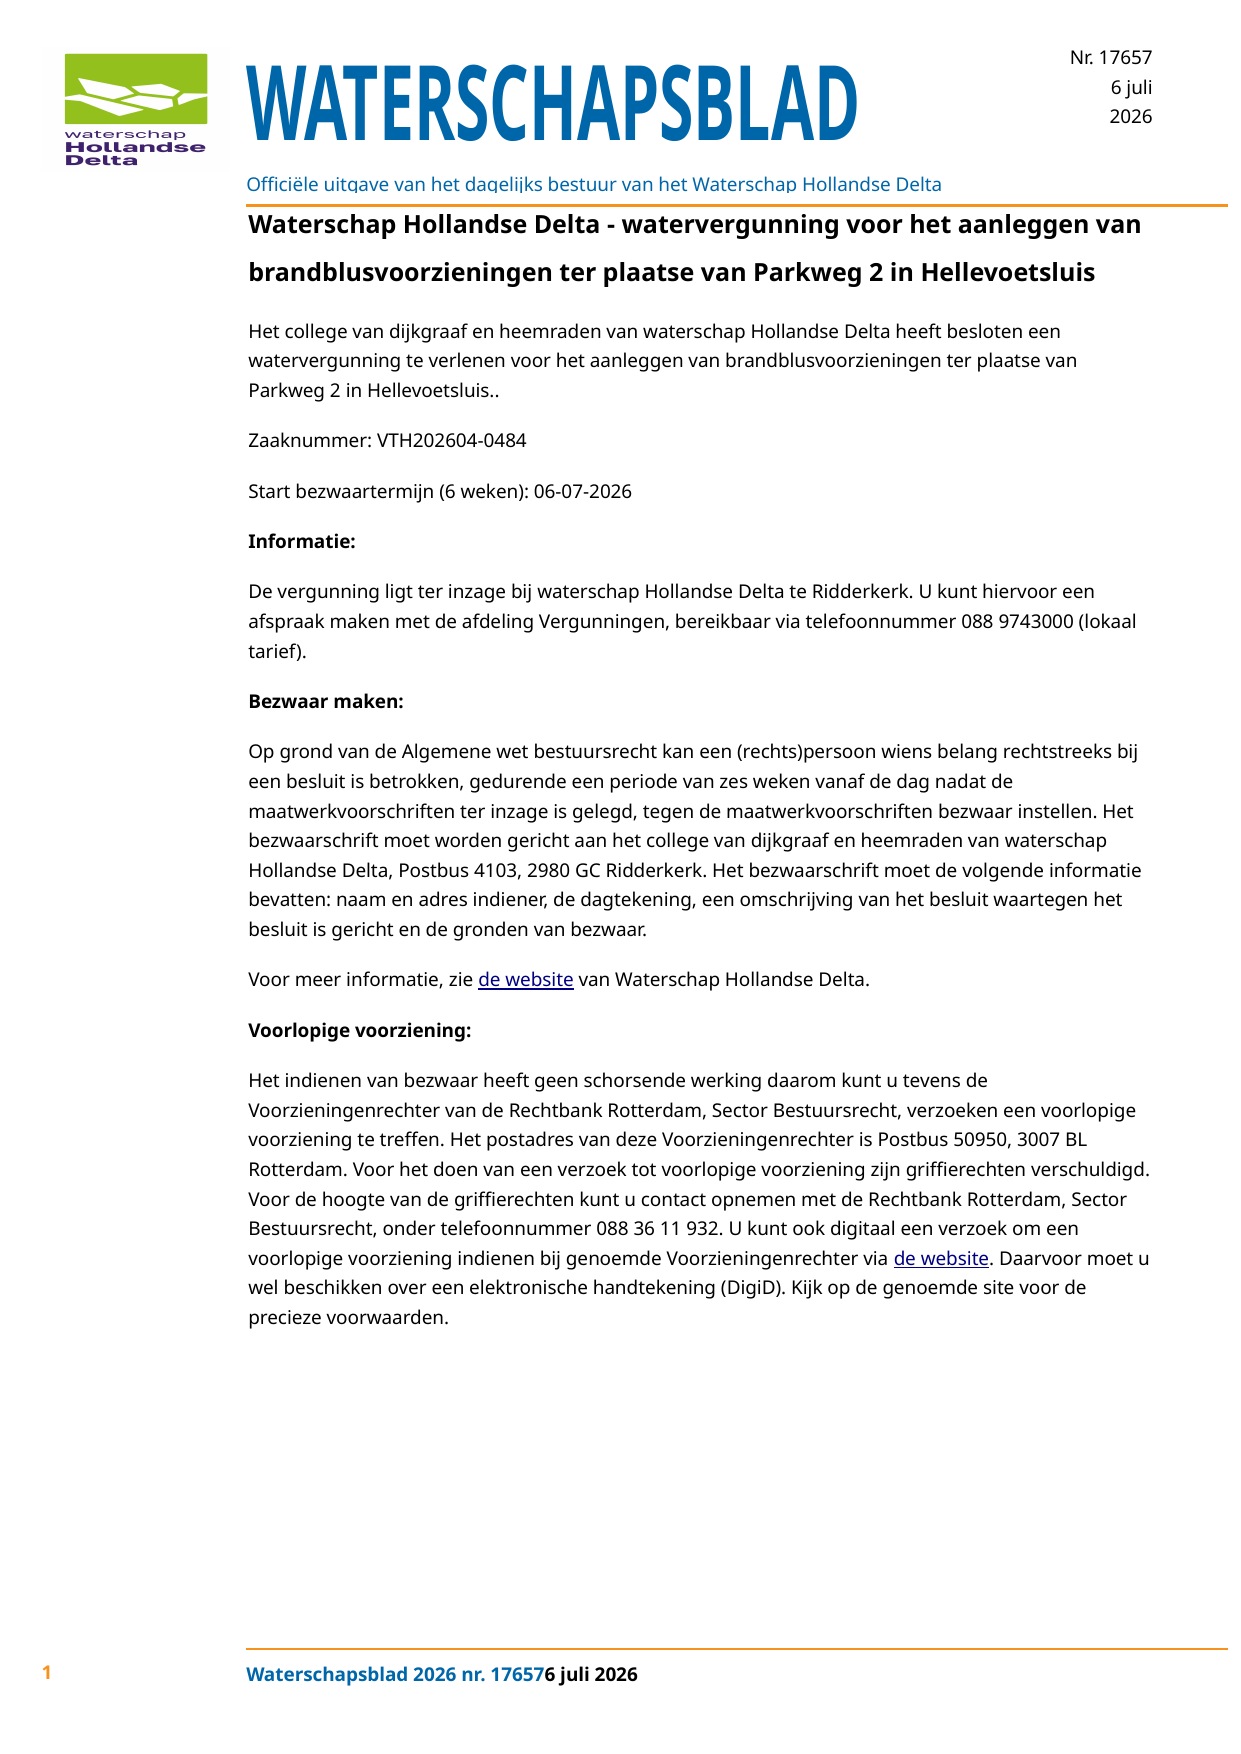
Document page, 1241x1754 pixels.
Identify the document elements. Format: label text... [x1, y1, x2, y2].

text Op grond van de Algemene wet bestuursrecht kan een (rechts)persoon wiens belang rechtstreeks bij een besluit is betrokken, gedurende een periode van zes weken vanaf de dag nadat de maatwerkvoorschriften ter inzage is gelegd, tegen de maatwerkvoorschriften bezwaar instellen. Het bezwaarschrift moet worden gericht aan het college van dijkgraaf en heemraden van waterschap Hollandse Delta, Postbus 4103, 2980 GC Ridderkerk. Het bezwaarschrift moet de volgende informatie bevatten: naam en adres indiener, de dagtekening, een omschrijving van het besluit waartegen het besluit is gericht en de gronden van bezwaar. [248, 739, 1152, 942]
picture [41, 47, 231, 172]
text De vergunning ligt ter inzage bij waterschap Hollandse Delta te Ridderkerk. U kunt hiervoor een afspraak maken met de afdeling Vergunningen, bereikbaar via telefoonnummer 088 9743000 (lokaal tarief). [248, 579, 1152, 664]
text Waterschap Hollandse Delta - watervergunning voor het aanleggen van brandblusvoorzieningen ter plaatse van Parkweg 2 in Hellevoetsluis [248, 207, 1152, 288]
text Start bezwaartermijn (6 weken): 06-07-2026 [248, 478, 1152, 504]
text Voorlopige voorziening: [248, 1017, 1152, 1043]
text Informatie: [248, 528, 1152, 554]
text Voor meer informatie, zie de website van Waterschap Hollandse Delta. [248, 967, 1152, 992]
text Het indienen van bezwaar heeft geen schorsende werking daarom kunt u tevens de Voorzieningenrechter van de Rechtbank Rotterdam, Sector Bestuursrecht, verzoeken een voorlopige voorziening te treffen. Het postadres van deze Voorzieningenrechter is Postbus 50950, 3007 BL Rotterdam. Voor het doen van een verzoek tot voorlopige voorziening zijn griffierechten verschuldigd. Voor de hoogte van de griffierechten kunt u contact opnemen met de Rechtbank Rotterdam, Sector Bestuursrecht, onder telefoonnummer 088 36 11 932. U kunt ook digitaal een verzoek om een voorlopige voorziening indienen bij genoemde Voorzieningenrechter via de website. Daarvoor moet u wel beschikken over een elektronische handtekening (DigiD). Kijk op de genoemde site voor de precieze voorwaarden. [248, 1067, 1152, 1330]
text Zaaknummer: VTH202604-0484 [248, 427, 1152, 453]
text Het college van dijkgraaf en heemraden van waterschap Hollandse Delta heeft besloten een watervergunning te verlenen voor het aanleggen van brandblusvoorzieningen ter plaatse van Parkweg 2 in Hellevoetsluis.. [248, 318, 1152, 403]
text Bezwaar maken: [248, 688, 1152, 714]
